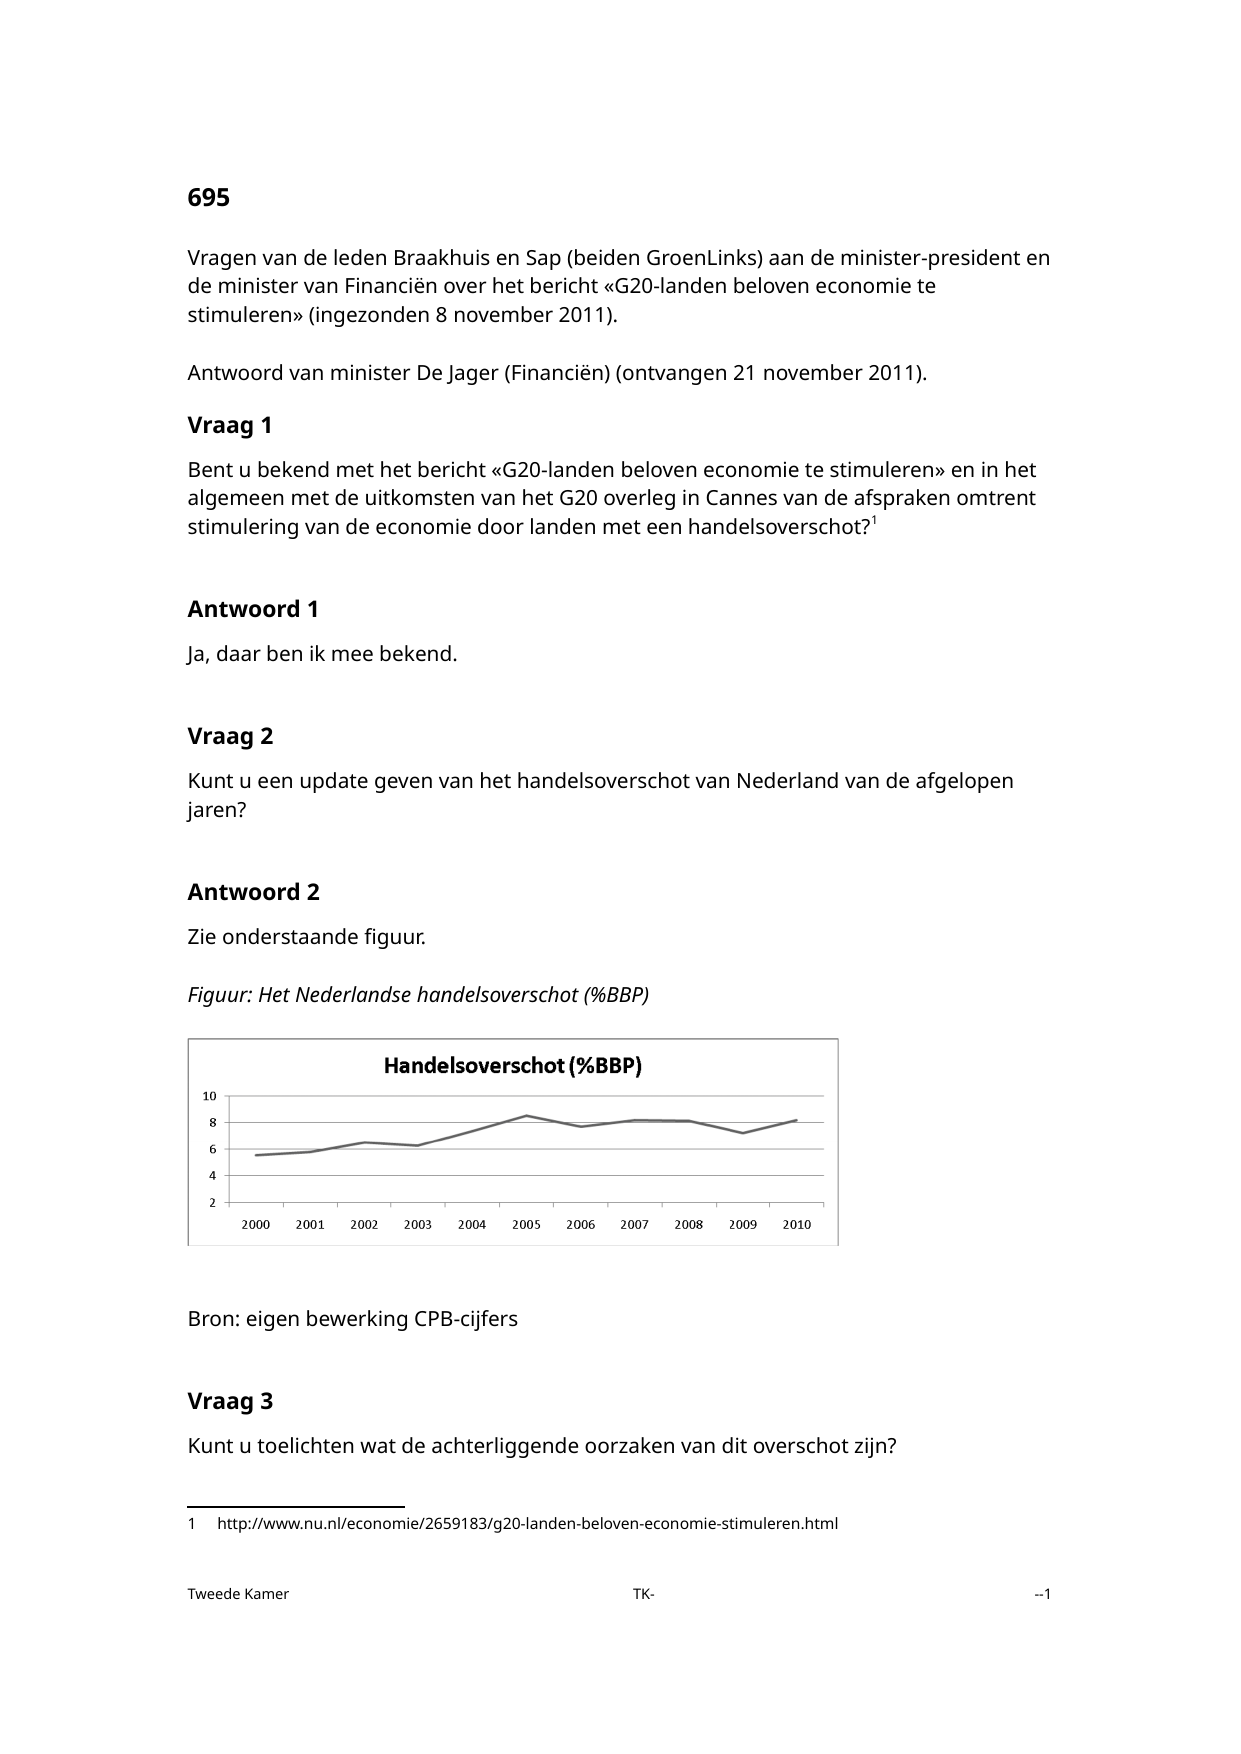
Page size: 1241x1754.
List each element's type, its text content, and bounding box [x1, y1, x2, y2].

text 695 [187, 179, 1053, 213]
subtitle Vraag 1 [187, 409, 1053, 440]
text Ja, daar ben ik mee bekend. [187, 639, 1053, 667]
text Antwoord van minister De Jager (Financiën) (ontvangen 21 november 2011). [187, 358, 1053, 386]
text Figuur: Het Nederlandse handelsoverschot (%BBP) [187, 980, 1053, 1009]
text Kunt u een update geven van het handelsoverschot van Nederland van de afgelopen jaren? [187, 766, 1053, 823]
text Kunt u toelichten wat de achterliggende oorzaken van dit overschot zijn? [187, 1431, 1053, 1459]
subtitle Vraag 2 [187, 720, 1053, 751]
subtitle Antwoord 2 [187, 876, 1053, 907]
text Zie onderstaande figuur. [187, 922, 1053, 950]
text Vragen van de leden Braakhuis en Sap (beiden GroenLinks) aan de minister-president en de minister van Financiën over het bericht «G20-landen beloven economie te stimuleren» (ingezonden 8 november 2011). [187, 243, 1053, 328]
text Bent u bekend met het bericht «G20-landen beloven economie te stimuleren» en in het algemeen met de uitkomsten van het G20 overleg in Cannes van de afspraken omtrent stimulering van de economie door landen met een handelsoverschot? [187, 455, 1053, 540]
text Bron: eigen bewerking CPB-cijfers [187, 1304, 1053, 1332]
text http://www.nu.nl/economie/2659183/g20-landen-beloven-economie-stimuleren.html [187, 1506, 1053, 1534]
picture [187, 1038, 839, 1246]
subtitle Antwoord 1 [187, 593, 1053, 624]
subtitle Vraag 3 [187, 1385, 1053, 1416]
